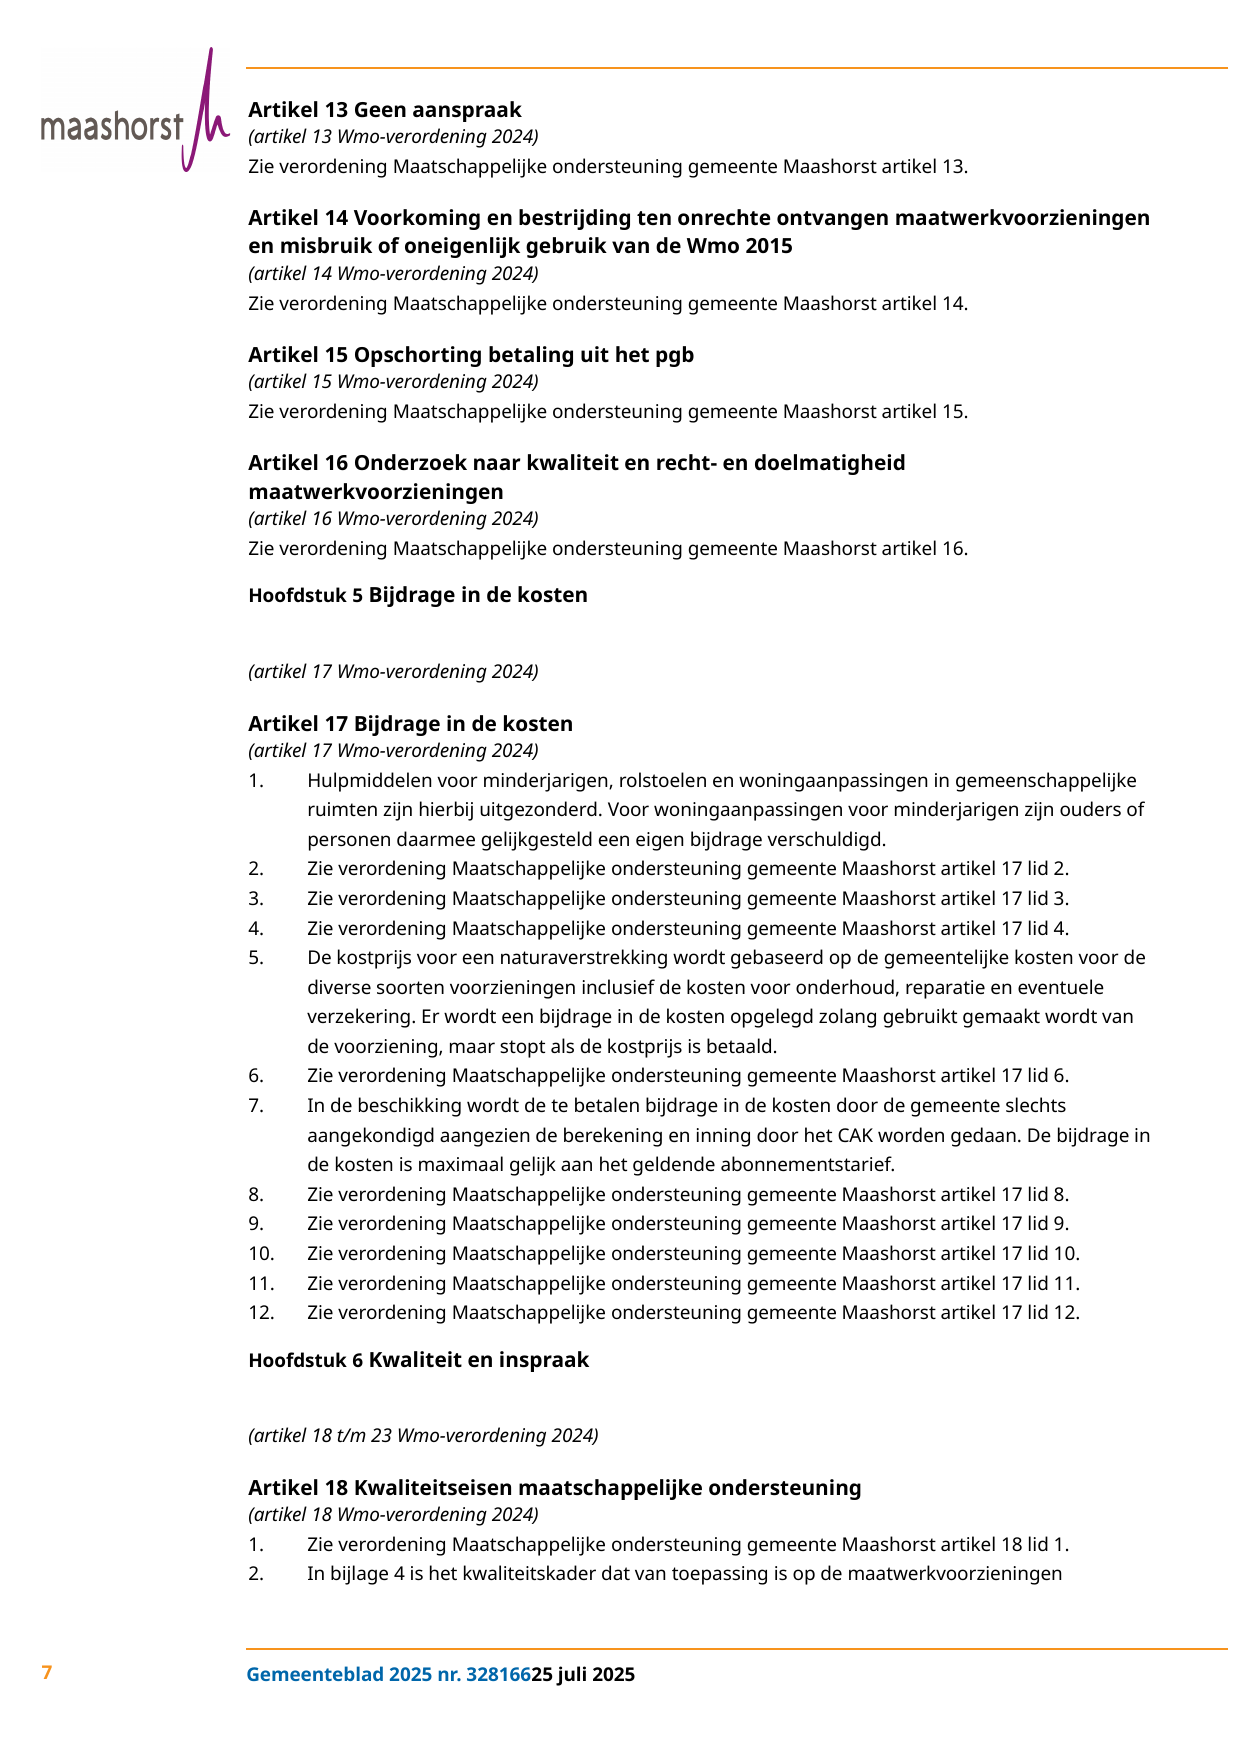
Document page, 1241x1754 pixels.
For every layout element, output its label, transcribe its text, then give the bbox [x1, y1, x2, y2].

list In bijlage 4 is het kwaliteitskader dat van toepassing is op de maatwerkvoorzieningen [248, 1561, 1152, 1586]
text (artikel 13 Wmo-verordening 2024) [248, 123, 1152, 149]
text (artikel 18 Wmo-verordening 2024) [248, 1501, 1152, 1527]
list Zie verordening Maatschappelijke ondersteuning gemeente Maashorst artikel 17 lid 6. [248, 1063, 1152, 1088]
text (artikel 14 Wmo-verordening 2024) [248, 260, 1152, 286]
list In de beschikking wordt de te betalen bijdrage in de kosten door de gemeente slechts aangekondigd aangezien de berekening en inning door het CAK worden gedaan. De bijdrage in de kosten is maximaal gelijk aan het geldende abonnementstarief. [248, 1092, 1152, 1177]
picture [41, 47, 231, 172]
list De kostprijs voor een naturaverstrekking wordt gebaseerd op de gemeentelijke kosten voor de diverse soorten voorzieningen inclusief de kosten voor onderhoud, reparatie en eventuele verzekering. Er wordt een bijdrage in de kosten opgelegd zolang gebruikt gemaakt wordt van de voorziening, maar stopt als de kostprijs is betaald. [248, 944, 1152, 1059]
text Artikel 16 Onderzoek naar kwaliteit en recht- en doelmatigheid maatwerkvoorzieningen [248, 448, 1152, 505]
list Zie verordening Maatschappelijke ondersteuning gemeente Maashorst artikel 17 lid 3. [248, 885, 1152, 911]
text Zie verordening Maatschappelijke ondersteuning gemeente Maashorst artikel 16. [248, 535, 1152, 561]
text Zie verordening Maatschappelijke ondersteuning gemeente Maashorst artikel 13. [248, 153, 1152, 178]
text (artikel 17 Wmo-verordening 2024) [248, 737, 1152, 763]
list Zie verordening Maatschappelijke ondersteuning gemeente Maashorst artikel 17 lid 12. [248, 1299, 1152, 1325]
text Artikel 14 Voorkoming en bestrijding ten onrechte ontvangen maatwerkvoorzieningen en misbruik of oneigenlijk gebruik van de Wmo 2015 [248, 203, 1152, 260]
text Hoofdstuk 5 Bijdrage in de kosten [248, 581, 1152, 609]
list Zie verordening Maatschappelijke ondersteuning gemeente Maashorst artikel 17 lid 10. [248, 1240, 1152, 1266]
list Zie verordening Maatschappelijke ondersteuning gemeente Maashorst artikel 17 lid 11. [248, 1270, 1152, 1295]
text (artikel 15 Wmo-verordening 2024) [248, 368, 1152, 394]
list Zie verordening Maatschappelijke ondersteuning gemeente Maashorst artikel 17 lid 8. [248, 1181, 1152, 1207]
text Zie verordening Maatschappelijke ondersteuning gemeente Maashorst artikel 15. [248, 398, 1152, 424]
text Artikel 15 Opschorting betaling uit het pgb [248, 340, 1152, 368]
list Zie verordening Maatschappelijke ondersteuning gemeente Maashorst artikel 18 lid 1. [248, 1531, 1152, 1557]
list Hulpmiddelen voor minderjarigen, rolstoelen en woningaanpassingen in gemeenschappelijke ruimten zijn hierbij uitgezonderd. Voor woningaanpassingen voor minderjarigen zijn ouders of personen daarmee gelijkgesteld een eigen bijdrage verschuldigd. [248, 767, 1152, 852]
text (artikel 16 Wmo-verordening 2024) [248, 505, 1152, 531]
list Zie verordening Maatschappelijke ondersteuning gemeente Maashorst artikel 17 lid 9. [248, 1211, 1152, 1236]
text Artikel 17 Bijdrage in de kosten [248, 709, 1152, 737]
text (artikel 17 Wmo-verordening 2024) [248, 658, 1152, 684]
list Zie verordening Maatschappelijke ondersteuning gemeente Maashorst artikel 17 lid 4. [248, 915, 1152, 940]
list Zie verordening Maatschappelijke ondersteuning gemeente Maashorst artikel 17 lid 2. [248, 856, 1152, 881]
text Artikel 13 Geen aanspraak [248, 95, 1152, 123]
text Artikel 18 Kwaliteitseisen maatschappelijke ondersteuning [248, 1473, 1152, 1501]
text Zie verordening Maatschappelijke ondersteuning gemeente Maashorst artikel 14. [248, 290, 1152, 315]
text Hoofdstuk 6 Kwaliteit en inspraak [248, 1345, 1152, 1373]
text (artikel 18 t/m 23 Wmo-verordening 2024) [248, 1423, 1152, 1448]
